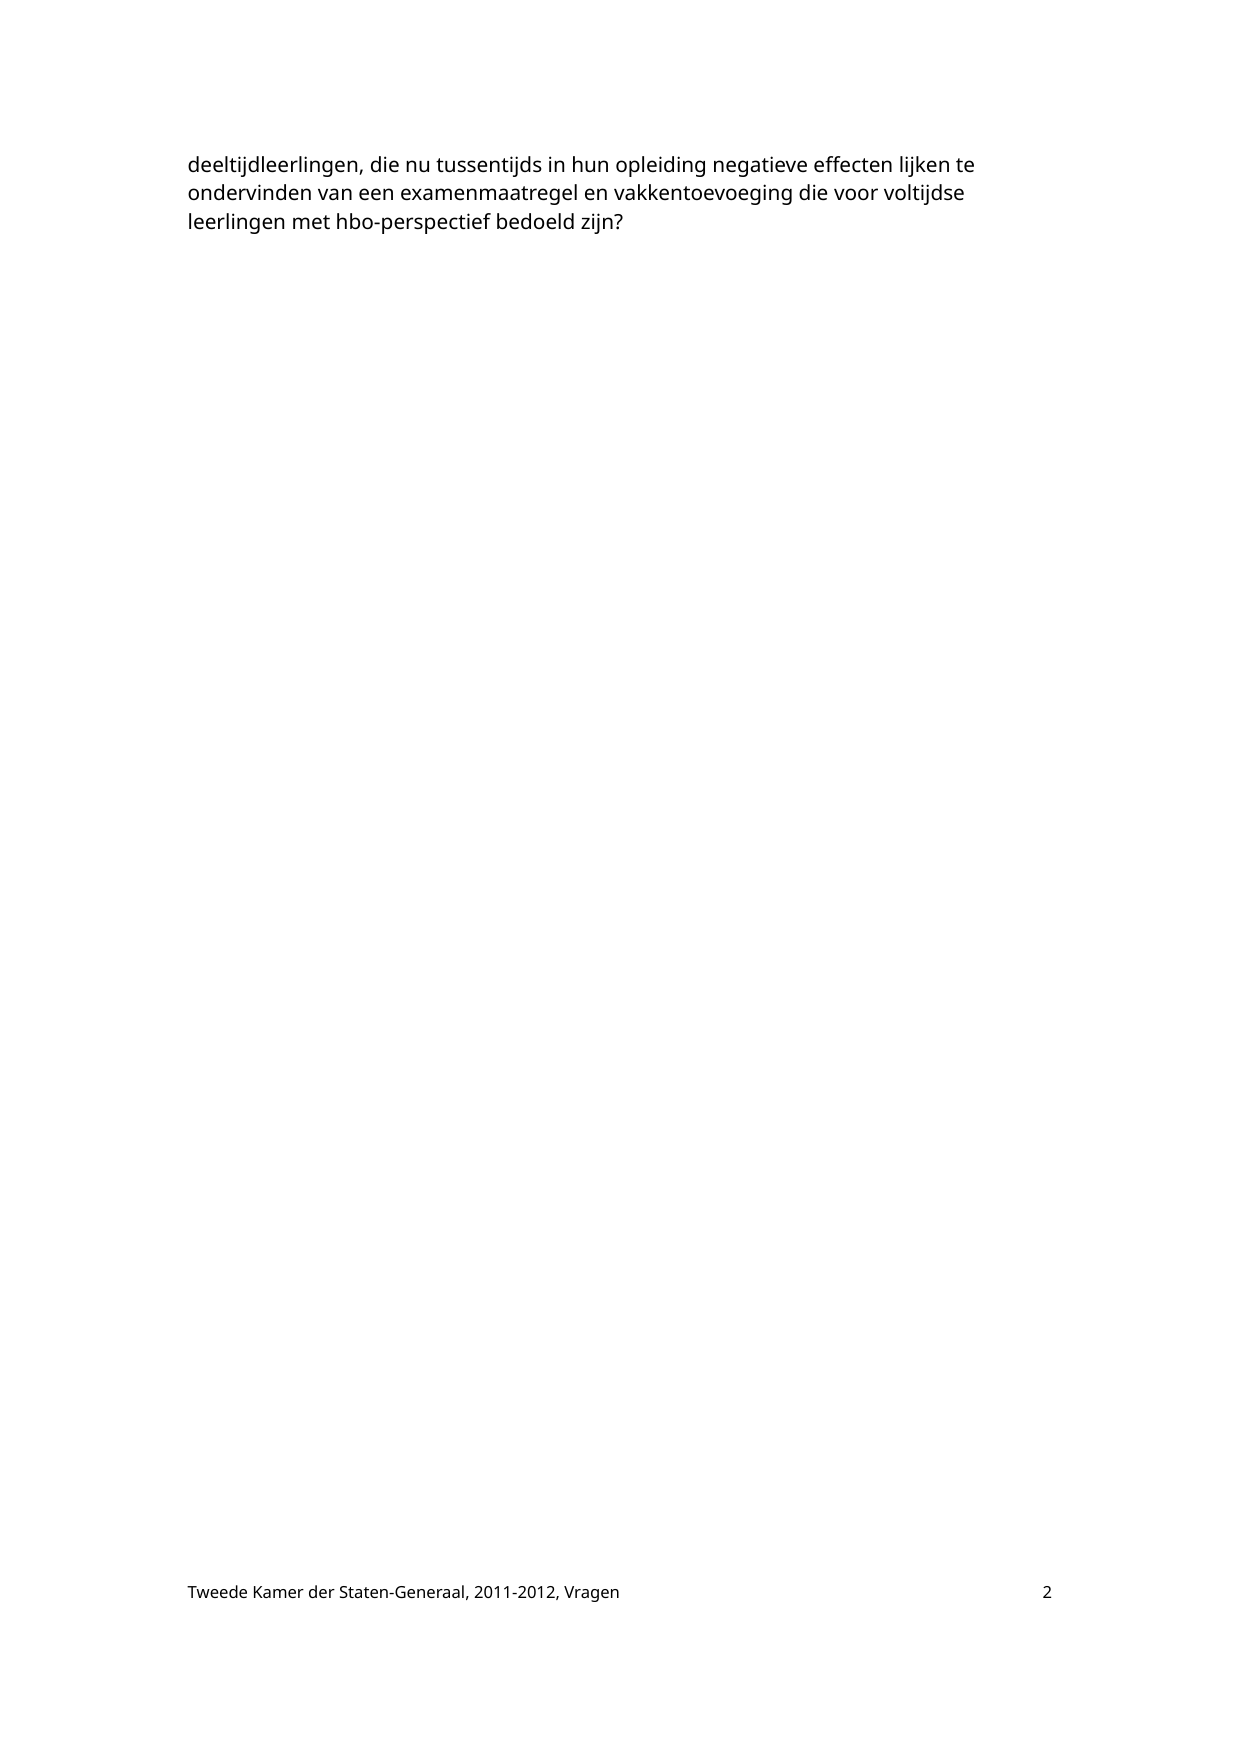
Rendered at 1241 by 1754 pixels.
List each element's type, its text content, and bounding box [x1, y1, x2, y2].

text deeltijdleerlingen, die nu tussentijds in hun opleiding negatieve effecten lijken te ondervinden van een examenmaatregel en vakkentoevoeging die voor voltijdse leerlingen met hbo-perspectief bedoeld zijn? [187, 150, 1053, 235]
